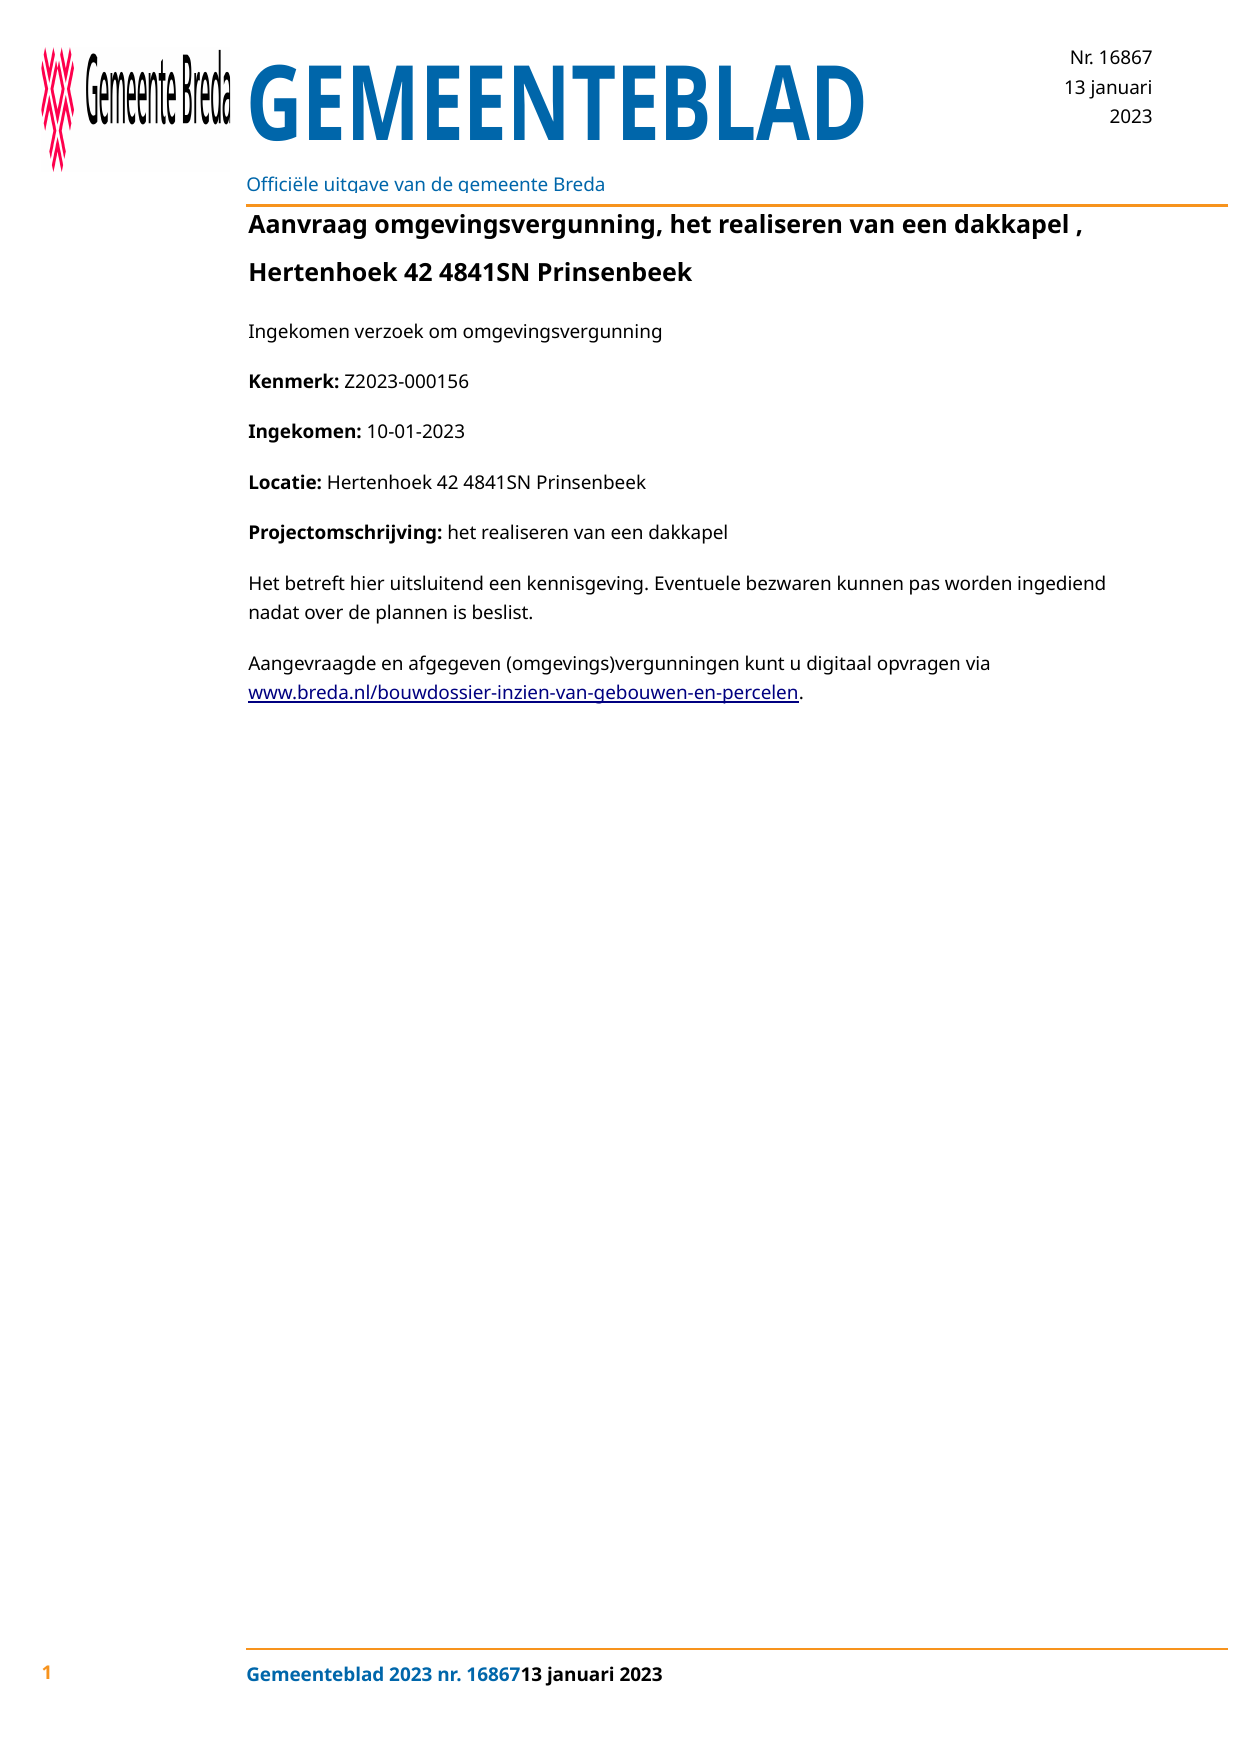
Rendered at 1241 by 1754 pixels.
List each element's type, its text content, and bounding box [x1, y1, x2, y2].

text Projectomschrijving: het realiseren van een dakkapel [248, 519, 1152, 545]
text Kenmerk: Z2023-000156 [248, 368, 1152, 394]
text Locatie: Hertenhoek 42 4841SN Prinsenbeek [248, 469, 1152, 495]
text Aanvraag omgevingsvergunning, het realiseren van een dakkapel , Hertenhoek 42 4841SN Prinsenbeek [248, 207, 1152, 288]
text Het betreft hier uitsluitend een kennisgeving. Eventuele bezwaren kunnen pas worden ingediend nadat over de plannen is beslist. [248, 570, 1152, 625]
text Aangevraagde en afgegeven (omgevings)vergunningen kunt u digitaal opvragen via www.breda.nl/bouwdossier-inzien-van-gebouwen-en-percelen. [248, 650, 1152, 705]
text Ingekomen verzoek om omgevingsvergunning [248, 318, 1152, 344]
text Ingekomen: 10-01-2023 [248, 419, 1152, 444]
picture [41, 47, 231, 172]
